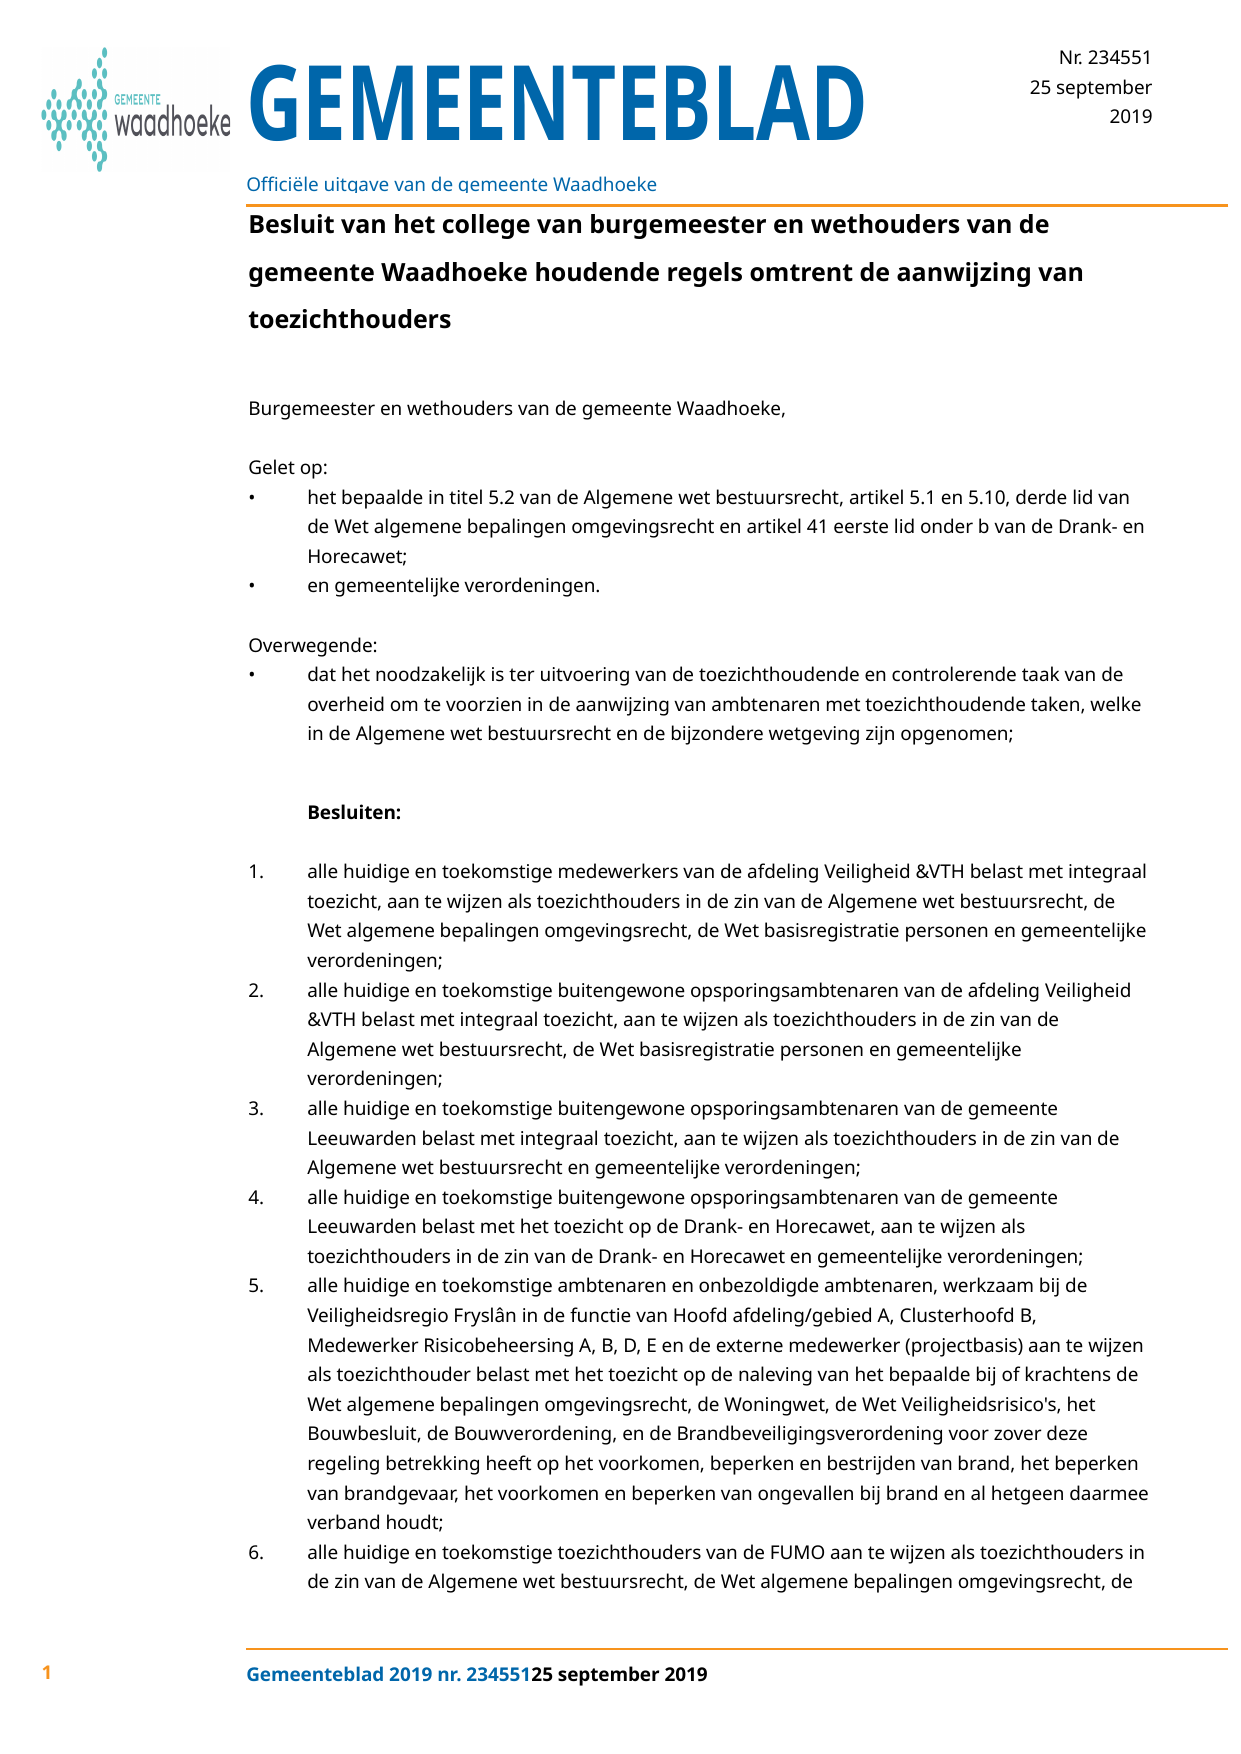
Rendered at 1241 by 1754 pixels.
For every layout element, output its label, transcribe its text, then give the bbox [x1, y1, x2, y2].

list en gemeentelijke verordeningen. [248, 573, 1152, 598]
list het bepaalde in titel 5.2 van de Algemene wet bestuursrecht, artikel 5.1 en 5.10, derde lid van de Wet algemene bepalingen omgevingsrecht en artikel 41 eerste lid onder b van de Drank- en Horecawet; [248, 484, 1152, 569]
text Overwegende: [248, 632, 1152, 657]
list dat het noodzakelijk is ter uitvoering van de toezichthoudende en controlerende taak van de overheid om te voorzien in de aanwijzing van ambtenaren met toezichthoudende taken, welke in de Algemene wet bestuursrecht en de bijzondere wetgeving zijn opgenomen; [248, 661, 1152, 746]
list Besluiten: [248, 799, 1152, 825]
list alle huidige en toekomstige buitengewone opsporingsambtenaren van de afdeling Veiligheid &VTH belast met integraal toezicht, aan te wijzen als toezichthouders in de zin van de Algemene wet bestuursrecht, de Wet basisregistratie personen en gemeentelijke verordeningen; [248, 977, 1152, 1091]
picture [41, 47, 231, 172]
text Burgemeester en wethouders van de gemeente Waadhoeke, [248, 395, 1152, 421]
text Gelet op: [248, 454, 1152, 480]
text Besluit van het college van burgemeester en wethouders van de gemeente Waadhoeke houdende regels omtrent de aanwijzing van toezichthouders [248, 207, 1152, 336]
list alle huidige en toekomstige buitengewone opsporingsambtenaren van de gemeente Leeuwarden belast met het toezicht op de Drank- en Horecawet, aan te wijzen als toezichthouders in de zin van de Drank- en Horecawet en gemeentelijke verordeningen; [248, 1184, 1152, 1269]
list alle huidige en toekomstige ambtenaren en onbezoldigde ambtenaren, werkzaam bij de Veiligheidsregio Fryslân in de functie van Hoofd afdeling/gebied A, Clusterhoofd B, Medewerker Risicobeheersing A, B, D, E en de externe medewerker (projectbasis) aan te wijzen als toezichthouder belast met het toezicht op de naleving van het bepaalde bij of krachtens de Wet algemene bepalingen omgevingsrecht, de Woningwet, de Wet Veiligheidsrisico's, het Bouwbesluit, de Bouwverordening, en de Brandbeveiligingsverordening voor zover deze regeling betrekking heeft op het voorkomen, beperken en bestrijden van brand, het beperken van brandgevaar, het voorkomen en beperken van ongevallen bij brand en al hetgeen daarmee verband houdt; [248, 1273, 1152, 1535]
list alle huidige en toekomstige buitengewone opsporingsambtenaren van de gemeente Leeuwarden belast met integraal toezicht, aan te wijzen als toezichthouders in de zin van de Algemene wet bestuursrecht en gemeentelijke verordeningen; [248, 1095, 1152, 1180]
list alle huidige en toekomstige toezichthouders van de FUMO aan te wijzen als toezichthouders in de zin van de Algemene wet bestuursrecht, de Wet algemene bepalingen omgevingsrecht, de [248, 1539, 1152, 1594]
list alle huidige en toekomstige medewerkers van de afdeling Veiligheid &VTH belast met integraal toezicht, aan te wijzen als toezichthouders in de zin van de Algemene wet bestuursrecht, de Wet algemene bepalingen omgevingsrecht, de Wet basisregistratie personen en gemeentelijke verordeningen; [248, 858, 1152, 973]
